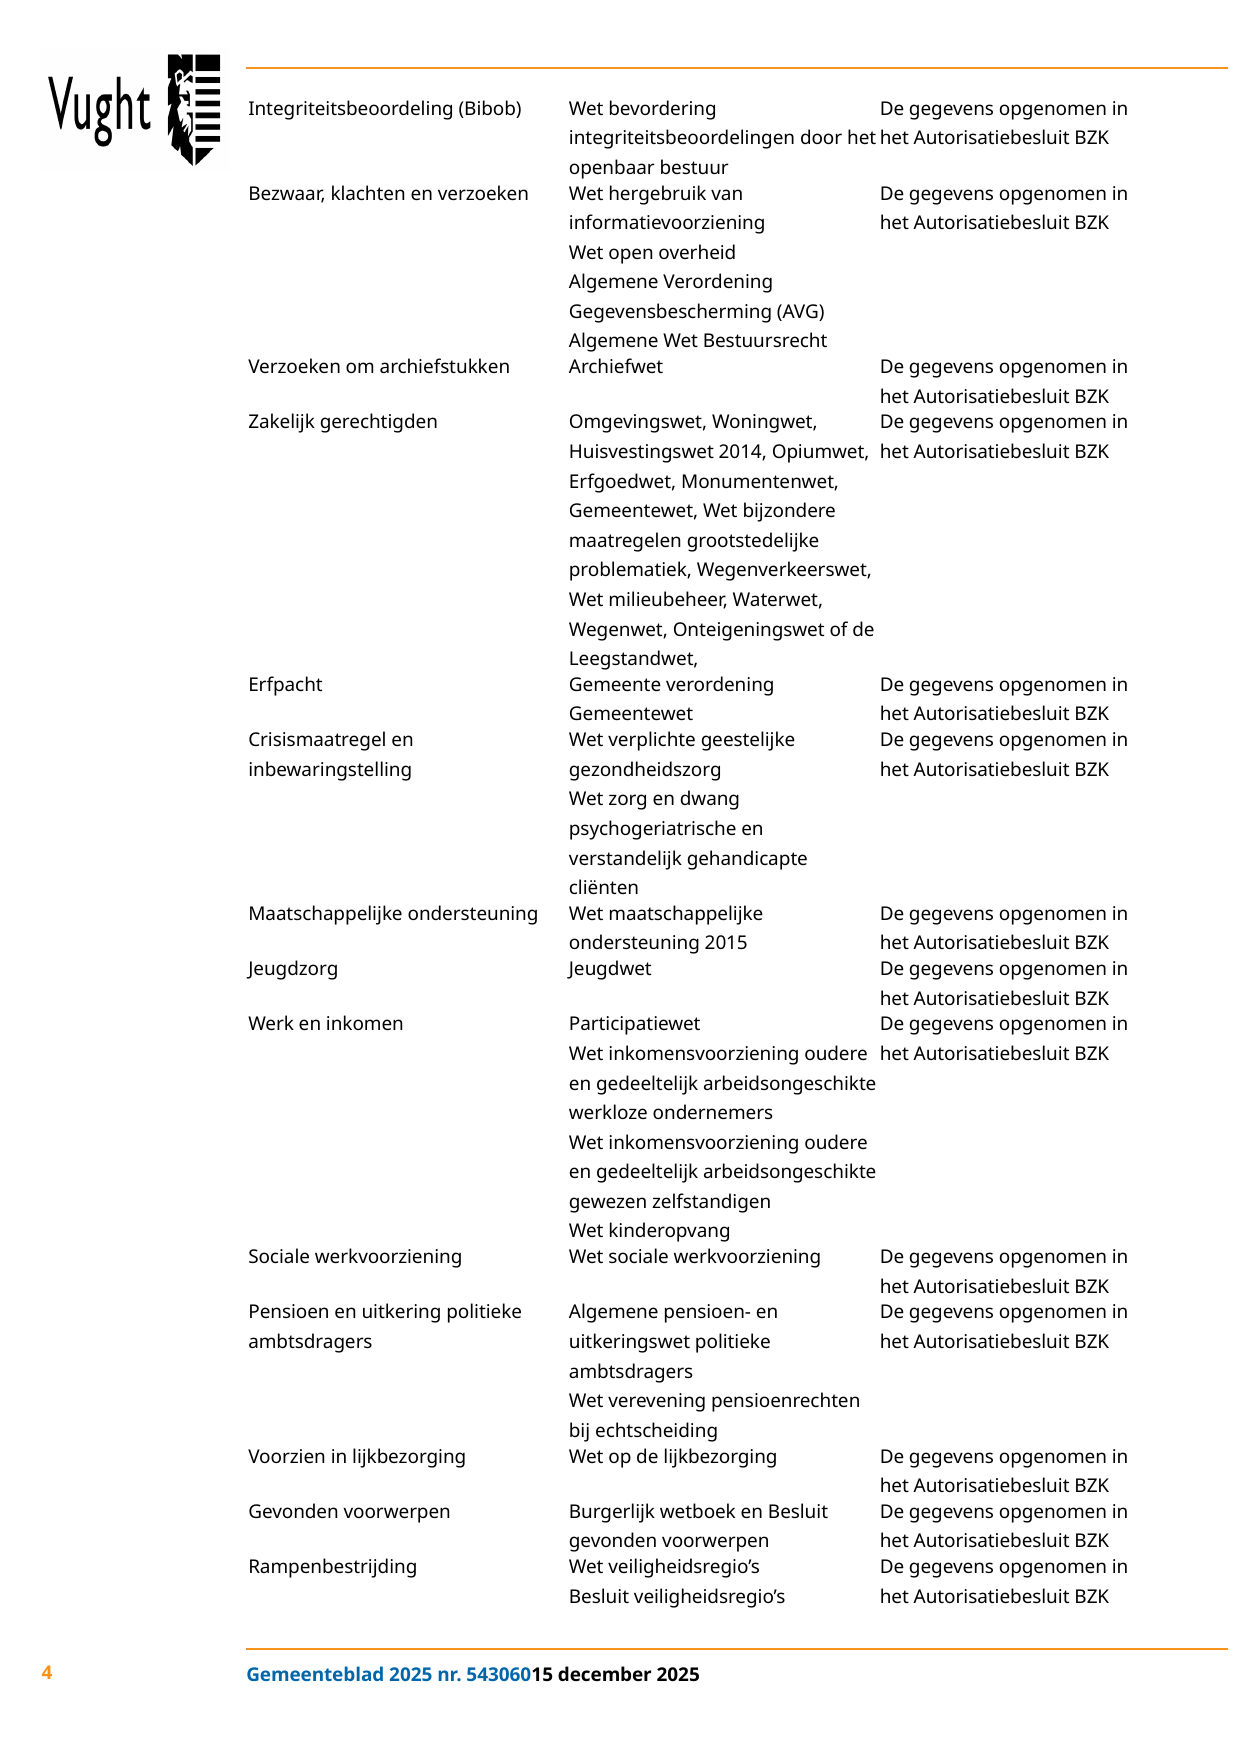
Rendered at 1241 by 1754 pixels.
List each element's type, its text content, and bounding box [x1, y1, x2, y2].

table_cell De gegevens opgenomen in het Autorisatiebesluit BZK [880, 180, 1152, 353]
table_cell Verzoeken om archiefstukken [248, 353, 569, 409]
table_cell De gegevens opgenomen in het Autorisatiebesluit BZK [880, 671, 1152, 726]
picture [41, 47, 231, 172]
table_cell De gegevens opgenomen in het Autorisatiebesluit BZK [880, 1554, 1152, 1609]
table_cell Rampenbestrijding [248, 1554, 569, 1609]
table_cell Burgerlijk wetboek en Besluit gevonden voorwerpen [569, 1498, 879, 1553]
table_cell Erfpacht [248, 671, 569, 726]
table_cell De gegevens opgenomen in het Autorisatiebesluit BZK [880, 955, 1152, 1011]
table_cell Wet op de lijkbezorging [569, 1443, 879, 1498]
table_cell De gegevens opgenomen in het Autorisatiebesluit BZK [880, 353, 1152, 409]
table_cell Integriteitsbeoordeling (Bibob) [248, 95, 569, 180]
table_cell Gevonden voorwerpen [248, 1498, 569, 1553]
table_cell De gegevens opgenomen in het Autorisatiebesluit BZK [880, 900, 1152, 955]
table_cell Wet sociale werkvoorziening [569, 1244, 879, 1299]
table_cell Wet maatschappelijke ondersteuning 2015 [569, 900, 879, 955]
table_cell De gegevens opgenomen in het Autorisatiebesluit BZK [880, 1244, 1152, 1299]
table_cell Zakelijk gerechtigden [248, 409, 569, 671]
table_cell Participatiewet Wet inkomensvoorziening oudere en gedeeltelijk arbeidsongeschikte werkloze ondernemers Wet inkomensvoorziening oudere en gedeeltelijk arbeidsongeschikte gewezen zelfstandigen Wet kinderopvang [569, 1011, 879, 1243]
table_cell De gegevens opgenomen in het Autorisatiebesluit BZK [880, 409, 1152, 671]
table_cell Jeugdwet [569, 955, 879, 1011]
table_cell De gegevens opgenomen in het Autorisatiebesluit BZK [880, 1011, 1152, 1243]
table_cell Voorzien in lijkbezorging [248, 1443, 569, 1498]
table_cell Wet veiligheidsregio’s Besluit veiligheidsregio’s [569, 1554, 879, 1609]
table_cell Archiefwet [569, 353, 879, 409]
table_cell Sociale werkvoorziening [248, 1244, 569, 1299]
table_cell Maatschappelijke ondersteuning [248, 900, 569, 955]
table_cell Bezwaar, klachten en verzoeken [248, 180, 569, 353]
table_cell Wet hergebruik van informatievoorziening Wet open overheid Algemene Verordening Gegevensbescherming (AVG) Algemene Wet Bestuursrecht [569, 180, 879, 353]
table_cell De gegevens opgenomen in het Autorisatiebesluit BZK [880, 1299, 1152, 1443]
table_cell Gemeente verordening Gemeentewet [569, 671, 879, 726]
table_cell De gegevens opgenomen in het Autorisatiebesluit BZK [880, 1498, 1152, 1553]
table_cell Algemene pensioen- en uitkeringswet politieke ambtsdragers Wet verevening pensioenrechten bij echtscheiding [569, 1299, 879, 1443]
table_cell Werk en inkomen [248, 1011, 569, 1243]
table_cell Omgevingswet, Woningwet, Huisvestingswet 2014, Opiumwet, Erfgoedwet, Monumentenwet, Gemeentewet, Wet bijzondere maatregelen grootstedelijke problematiek, Wegenverkeerswet, Wet milieubeheer, Waterwet, Wegenwet, Onteigeningswet of de Leegstandwet, [569, 409, 879, 671]
table_cell Wet bevordering integriteitsbeoordelingen door het openbaar bestuur [569, 95, 879, 180]
table_cell De gegevens opgenomen in het Autorisatiebesluit BZK [880, 1443, 1152, 1498]
table_cell De gegevens opgenomen in het Autorisatiebesluit BZK [880, 726, 1152, 900]
table_cell Crisismaatregel en inbewaringstelling [248, 726, 569, 900]
table_cell Pensioen en uitkering politieke ambtsdragers [248, 1299, 569, 1443]
table_cell Jeugdzorg [248, 955, 569, 1011]
table_cell Wet verplichte geestelijke gezondheidszorg Wet zorg en dwang psychogeriatrische en verstandelijk gehandicapte cliënten [569, 726, 879, 900]
table_cell De gegevens opgenomen in het Autorisatiebesluit BZK [880, 95, 1152, 180]
